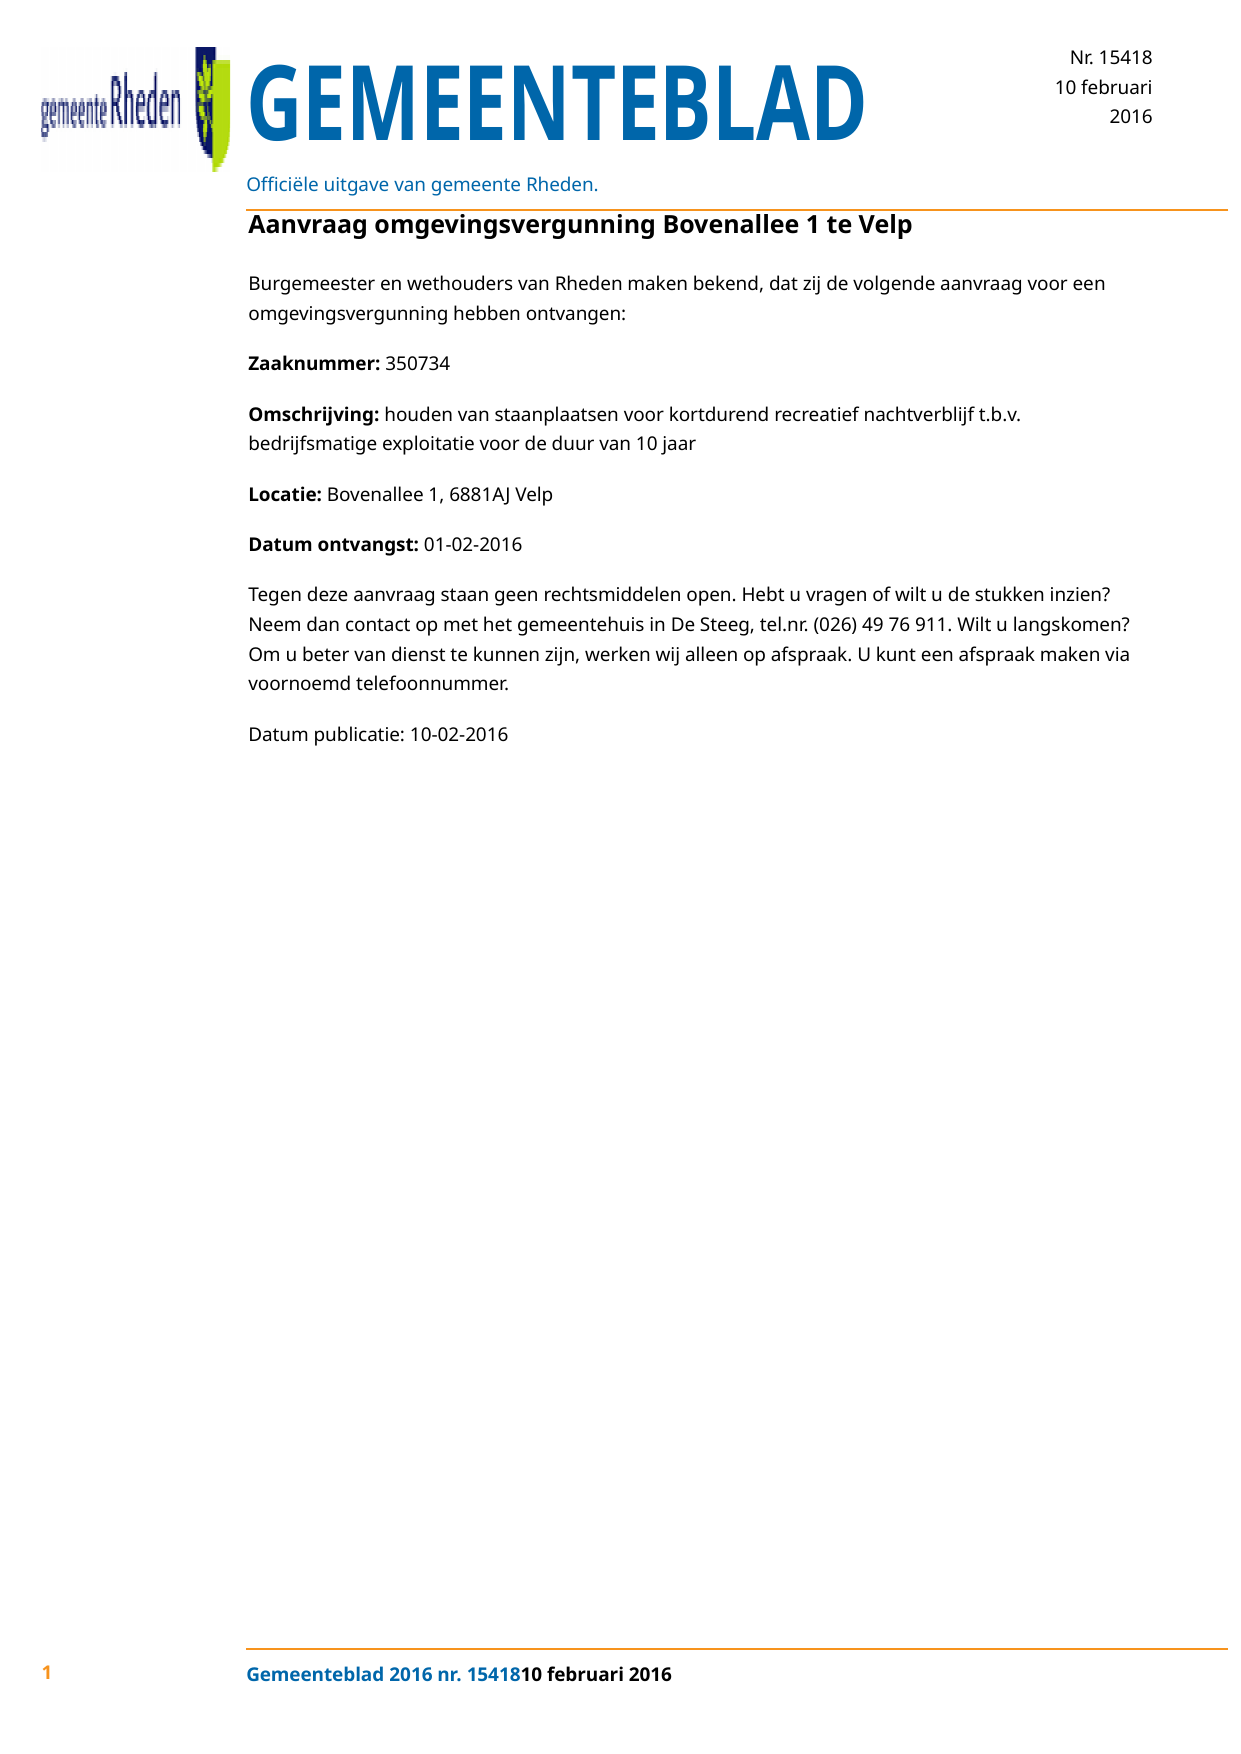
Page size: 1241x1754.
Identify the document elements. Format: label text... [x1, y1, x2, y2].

text Omschrijving: houden van staanplaatsen voor kortdurend recreatief nachtverblijf t.b.v. bedrijfsmatige exploitatie voor de duur van 10 jaar [248, 401, 1152, 456]
text Datum ontvangst: 01-02-2016 [248, 531, 1152, 557]
text Locatie: Bovenallee 1, 6881AJ Velp [248, 481, 1152, 506]
text Tegen deze aanvraag staan geen rechtsmiddelen open. Hebt u vragen of wilt u de stukken inzien? Neem dan contact op met het gemeentehuis in De Steeg, tel.nr. (026) 49 76 911. Wilt u langskomen? Om u beter van dienst te kunnen zijn, werken wij alleen op afspraak. U kunt een afspraak maken via voornoemd telefoonnummer. [248, 582, 1152, 696]
picture [41, 47, 231, 172]
text Aanvraag omgevingsvergunning Bovenallee 1 te Velp [248, 211, 1152, 241]
text Zaaknummer: 350734 [248, 350, 1152, 376]
text Datum publicatie: 10-02-2016 [248, 721, 1152, 746]
text Burgemeester en wethouders van Rheden maken bekend, dat zij de volgende aanvraag voor een omgevingsvergunning hebben ontvangen: [248, 270, 1152, 326]
